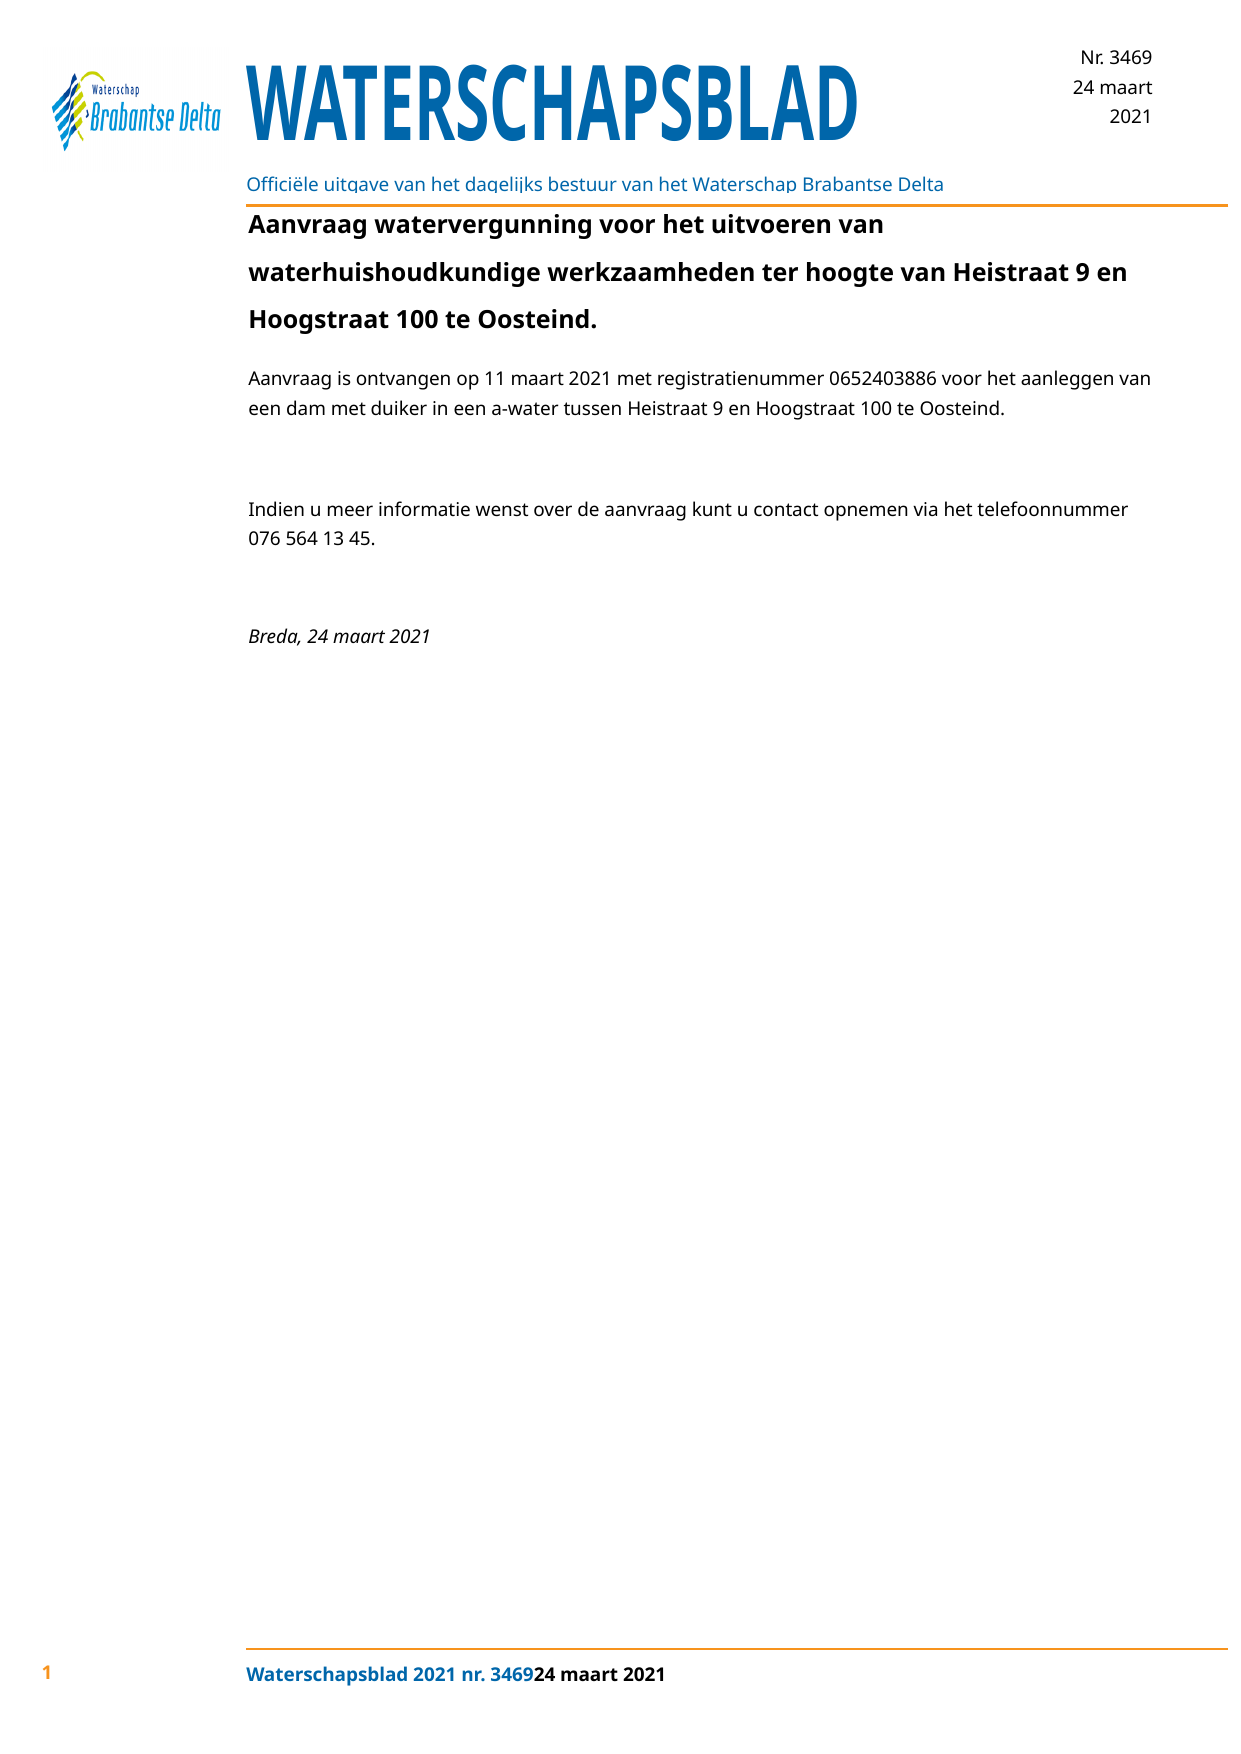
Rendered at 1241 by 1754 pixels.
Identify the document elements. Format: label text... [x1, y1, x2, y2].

text Breda, 24 maart 2021 [248, 624, 1152, 649]
text Aanvraag watervergunning voor het uitvoeren van waterhuishoudkundige werkzaamheden ter hoogte van Heistraat 9 en Hoogstraat 100 te Oosteind. [248, 207, 1152, 336]
picture [41, 47, 231, 172]
text Aanvraag is ontvangen op 11 maart 2021 met registratienummer 0652403886 voor het aanleggen van een dam met duiker in een a-water tussen Heistraat 9 en Hoogstraat 100 te Oosteind. [248, 366, 1152, 421]
text Indien u meer informatie wenst over de aanvraag kunt u contact opnemen via het telefoonnummer 076 564 13 45. [248, 496, 1152, 551]
